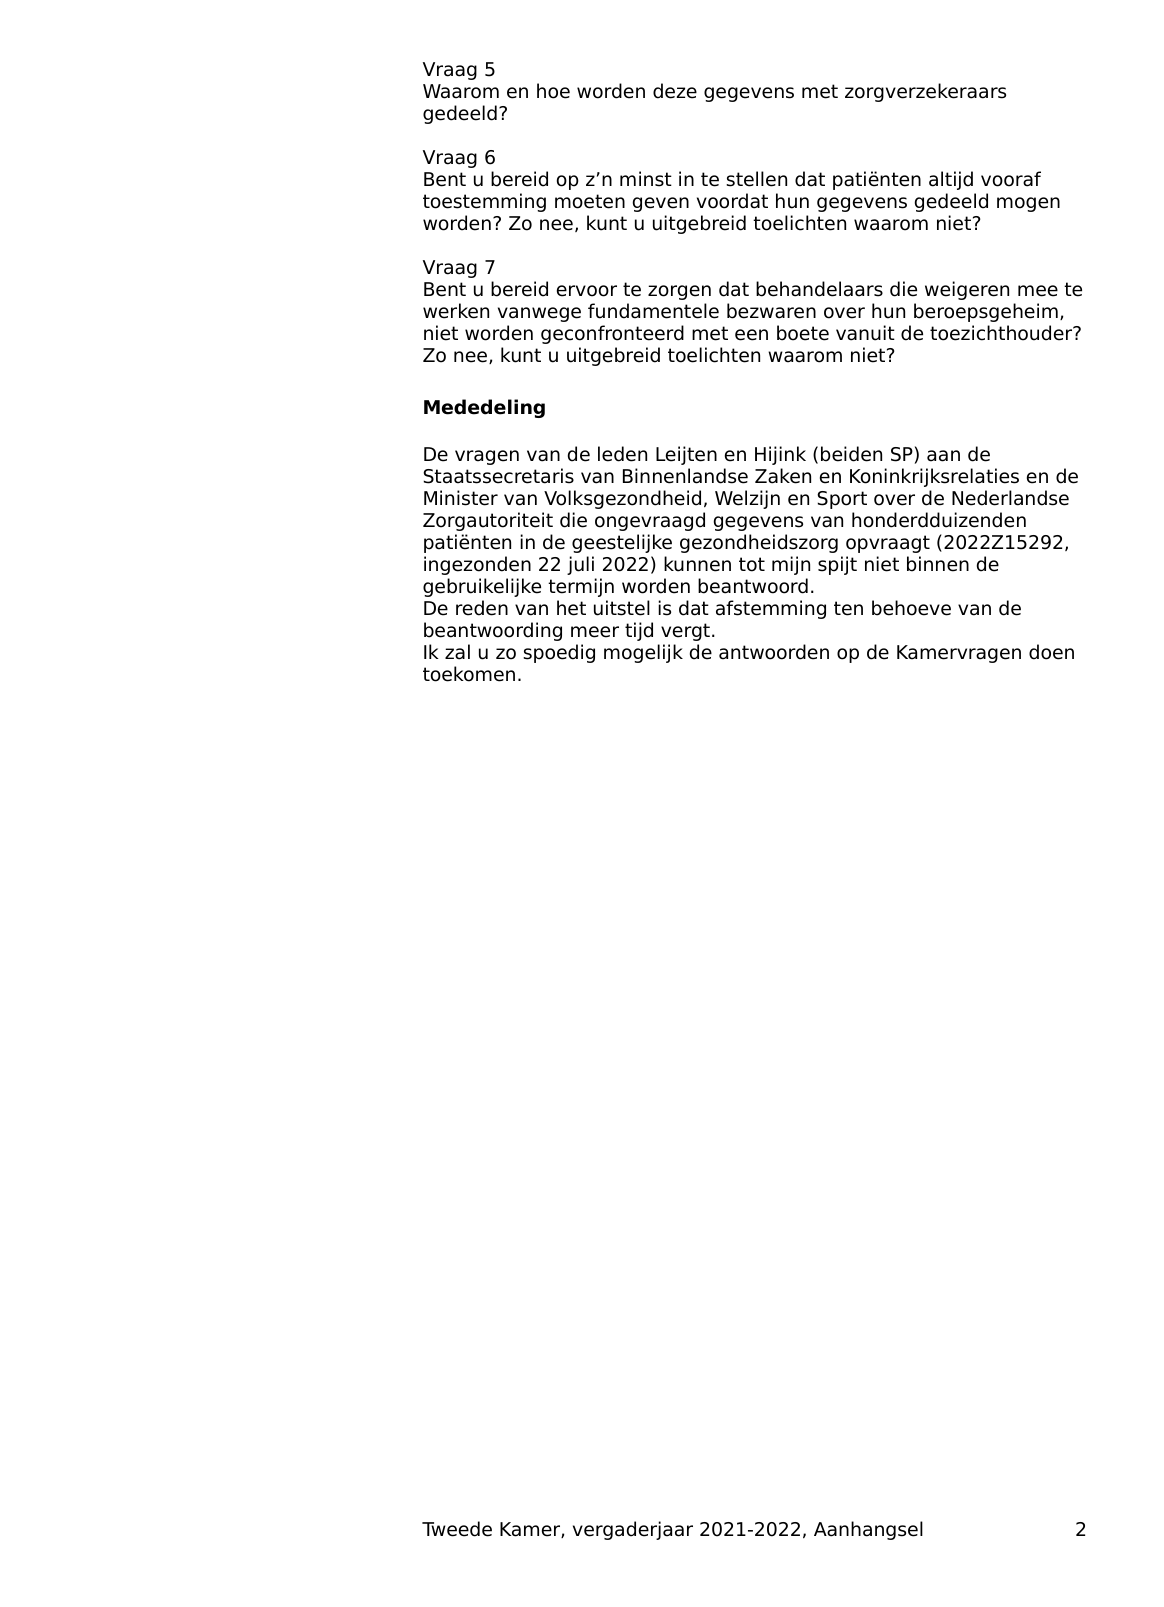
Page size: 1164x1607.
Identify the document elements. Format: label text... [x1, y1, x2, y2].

subtitle Mededeling [422, 397, 1087, 419]
text Vraag 6 [422, 147, 1087, 169]
text Vraag 5 [422, 59, 1087, 81]
text Ik zal u zo spoedig mogelijk de antwoorden op de Kamervragen doen toekomen. [422, 642, 1087, 686]
text Waarom en hoe worden deze gegevens met zorgverzekeraars gedeeld? [422, 81, 1087, 125]
text Bent u bereid ervoor te zorgen dat behandelaars die weigeren mee te werken vanwege fundamentele bezwaren over hun beroepsgeheim, niet worden geconfronteerd met een boete vanuit de toezichthouder? Zo nee, kunt u uitgebreid toelichten waarom niet? [422, 279, 1087, 367]
text De vragen van de leden Leijten en Hijink (beiden SP) aan de Staatssecretaris van Binnenlandse Zaken en Koninkrijksrelaties en de Minister van Volksgezondheid, Welzijn en Sport over de Nederlandse Zorgautoriteit die ongevraagd gegevens van honderdduizenden patiënten in de geestelijke gezondheidszorg opvraagt (2022Z15292, ingezonden 22 juli 2022) kunnen tot mijn spijt niet binnen de gebruikelijke termijn worden beantwoord. [422, 444, 1087, 598]
text Vraag 7 [422, 257, 1087, 279]
text De reden van het uitstel is dat afstemming ten behoeve van de beantwoording meer tijd vergt. [422, 598, 1087, 642]
text Bent u bereid op z’n minst in te stellen dat patiënten altijd vooraf toestemming moeten geven voordat hun gegevens gedeeld mogen worden? Zo nee, kunt u uitgebreid toelichten waarom niet? [422, 169, 1087, 235]
